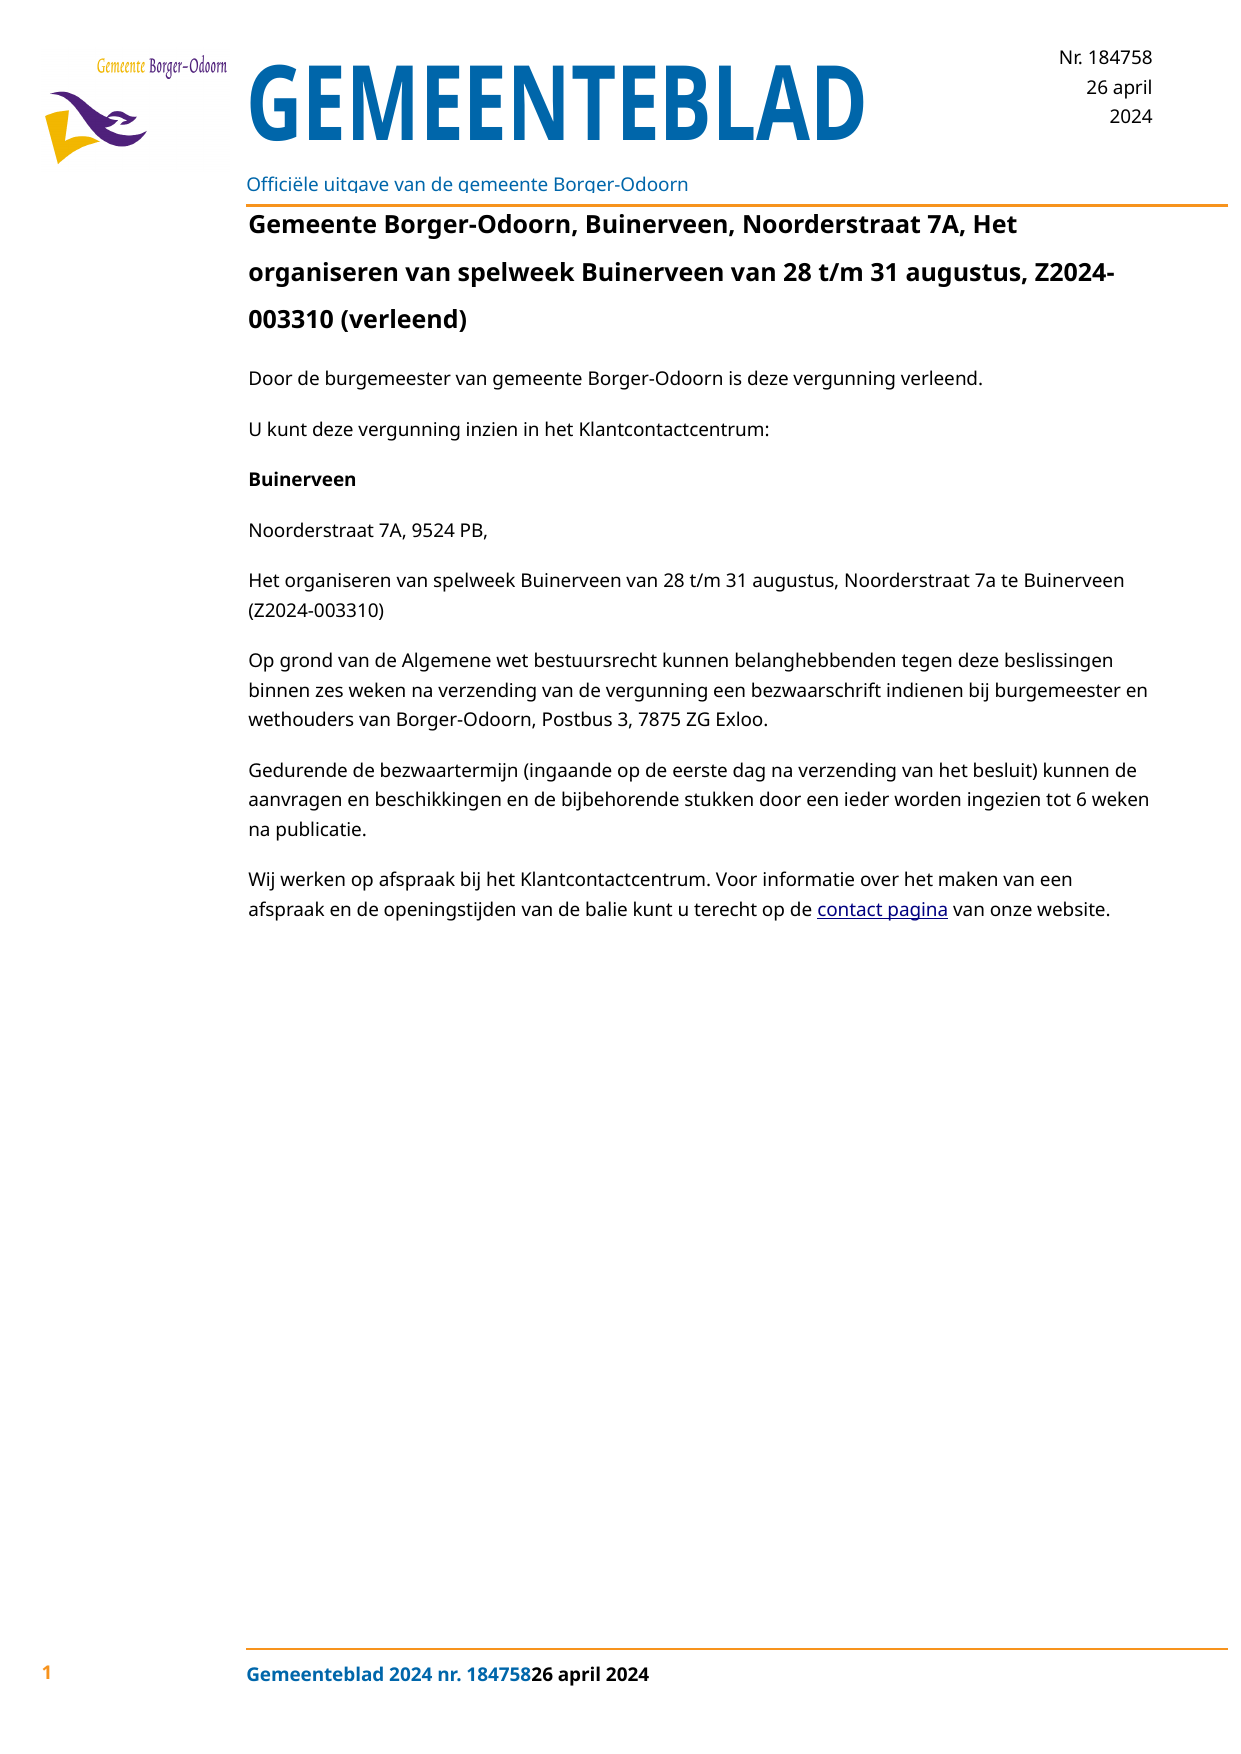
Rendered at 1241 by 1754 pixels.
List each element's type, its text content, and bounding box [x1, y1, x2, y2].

text Buinerveen [248, 466, 1152, 492]
text Op grond van de Algemene wet bestuursrecht kunnen belanghebbenden tegen deze beslissingen binnen zes weken na verzending van de vergunning een bezwaarschrift indienen bij burgemeester en wethouders van Borger-Odoorn, Postbus 3, 7875 ZG Exloo. [248, 647, 1152, 732]
text Door de burgemeester van gemeente Borger-Odoorn is deze vergunning verleend. [248, 366, 1152, 391]
text Wij werken op afspraak bij het Klantcontactcentrum. Voor informatie over het maken van een afspraak en de openingstijden van de balie kunt u terecht op de contact pagina van onze website. [248, 866, 1152, 922]
text Het organiseren van spelweek Buinerveen van 28 t/m 31 augustus, Noorderstraat 7a te Buinerveen (Z2024-003310) [248, 567, 1152, 622]
text U kunt deze vergunning inzien in het Klantcontactcentrum: [248, 416, 1152, 442]
picture [41, 47, 231, 172]
text Noorderstraat 7A, 9524 PB, [248, 517, 1152, 542]
text Gedurende de bezwaartermijn (ingaande op de eerste dag na verzending van het besluit) kunnen de aanvragen en beschikkingen en de bijbehorende stukken door een ieder worden ingezien tot 6 weken na publicatie. [248, 757, 1152, 842]
text Gemeente Borger-Odoorn, Buinerveen, Noorderstraat 7A, Het organiseren van spelweek Buinerveen van 28 t/m 31 augustus, Z2024-003310 (verleend) [248, 207, 1152, 336]
